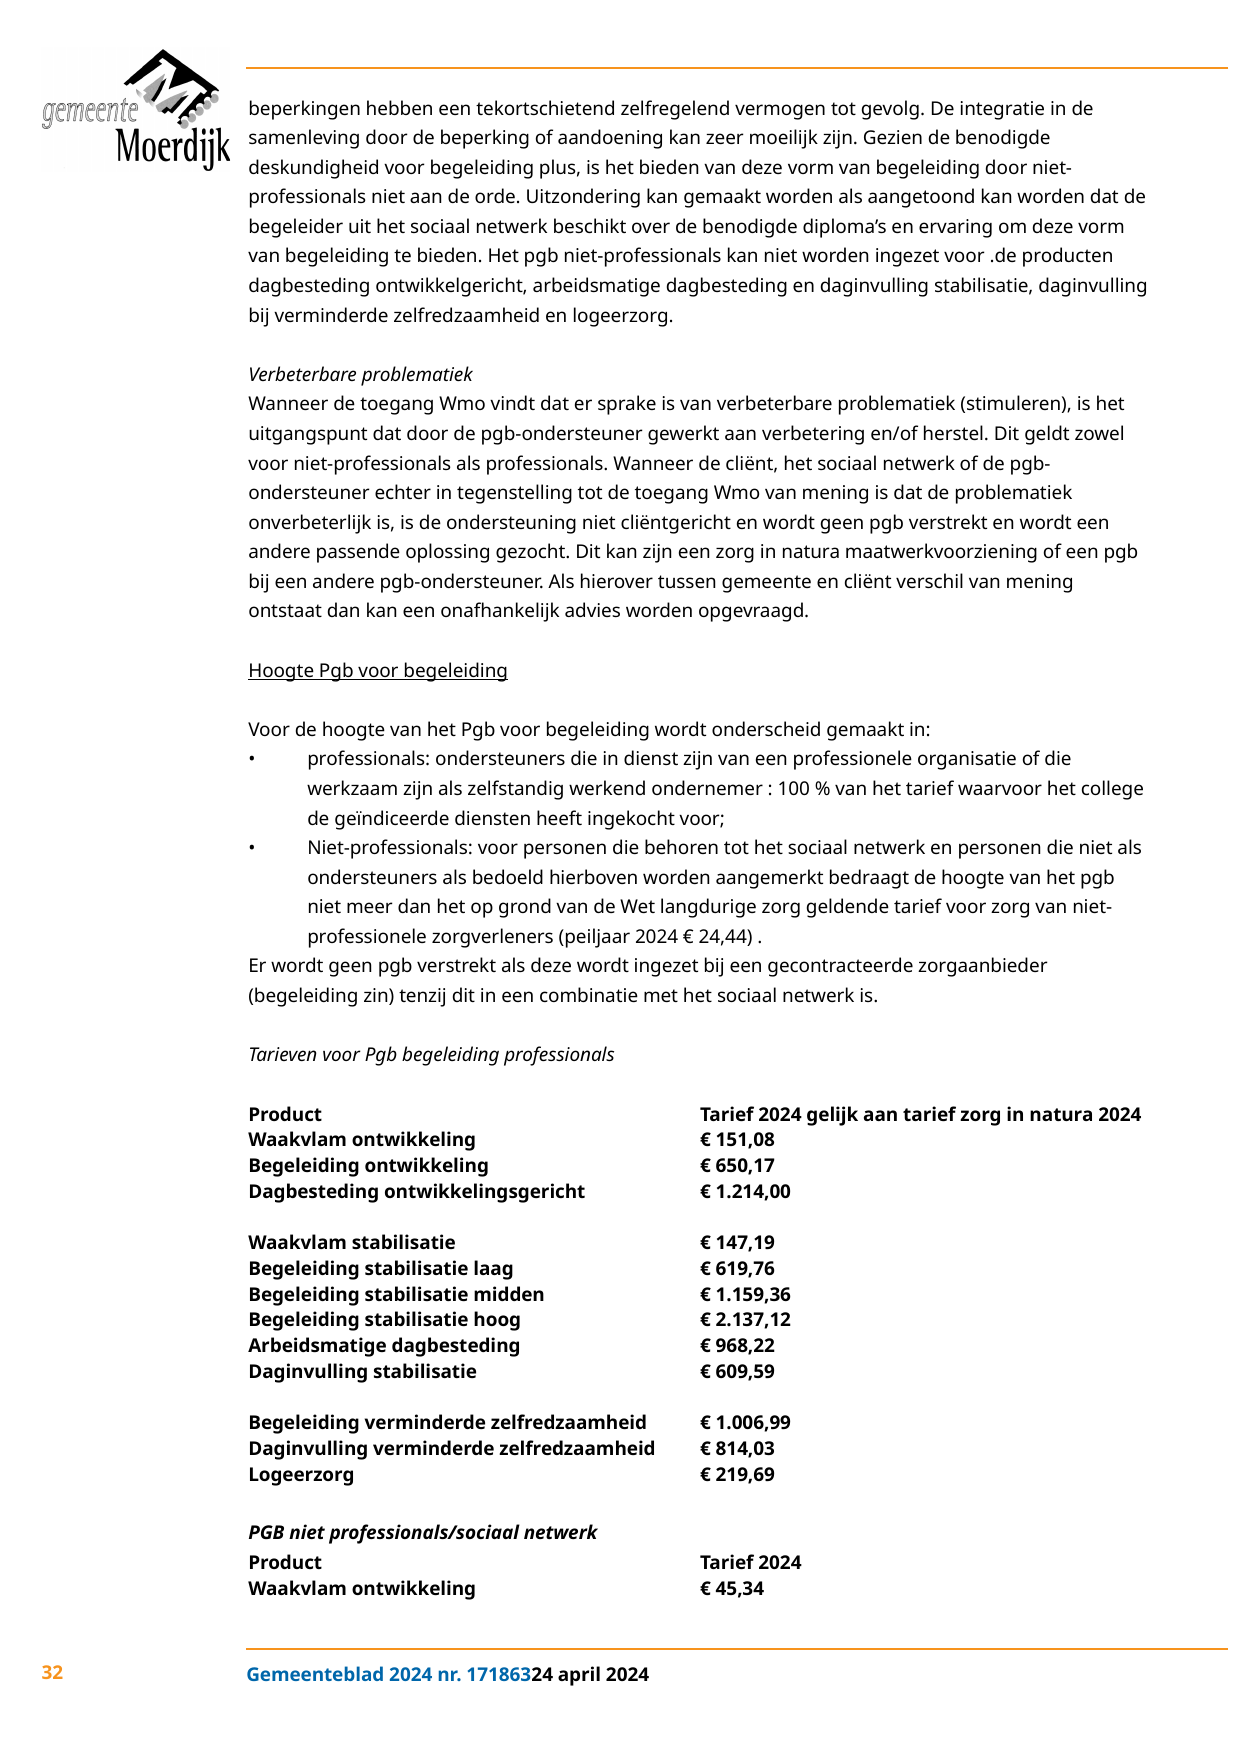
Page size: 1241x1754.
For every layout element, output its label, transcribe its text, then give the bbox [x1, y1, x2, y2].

text beperkingen hebben een tekortschietend zelfregelend vermogen tot gevolg. De integratie in de samenleving door de beperking of aandoening kan zeer moeilijk zijn. Gezien de benodigde deskundigheid voor begeleiding plus, is het bieden van deze vorm van begeleiding door niet-professionals niet aan de orde. Uitzondering kan gemaakt worden als aangetoond kan worden dat de begeleider uit het sociaal netwerk beschikt over de benodigde diploma’s en ervaring om deze vorm van begeleiding te bieden. Het pgb niet-professionals kan niet worden ingezet voor .de producten dagbesteding ontwikkelgericht, arbeidsmatige dagbesteding en daginvulling stabilisatie, daginvulling bij verminderde zelfredzaamheid en logeerzorg. [248, 95, 1152, 328]
table_cell € 2.137,12 [700, 1307, 1152, 1332]
table_cell € 814,03 [700, 1435, 1152, 1461]
text Tarieven voor Pgb begeleiding professionals [248, 1041, 1152, 1067]
table_cell € 968,22 [700, 1332, 1152, 1358]
table_cell Waakvlam stabilisatie [248, 1229, 700, 1255]
table_cell € 1.159,36 [700, 1281, 1152, 1307]
table_cell € 650,17 [700, 1152, 1152, 1178]
table_cell € 45,34 [700, 1575, 1152, 1601]
table_cell € 609,59 [700, 1358, 1152, 1384]
text PGB niet professionals/sociaal netwerk [248, 1519, 1152, 1545]
table_header Tarief 2024 gelijk aan tarief zorg in natura 2024 [700, 1101, 1152, 1126]
table_cell Dagbesteding ontwikkelingsgericht [248, 1178, 700, 1204]
table_cell [248, 1384, 700, 1409]
table_cell Daginvulling stabilisatie [248, 1358, 700, 1384]
table_header Product [248, 1101, 700, 1126]
table_cell Arbeidsmatige dagbesteding [248, 1332, 700, 1358]
text Er wordt geen pgb verstrekt als deze wordt ingezet bij een gecontracteerde zorgaanbieder (begeleiding zin) tenzij dit in een combinatie met het sociaal netwerk is. [248, 953, 1152, 1008]
table_header Product [248, 1549, 700, 1575]
table_header Tarief 2024 [700, 1549, 1152, 1575]
text Hoogte Pgb voor begeleiding [248, 657, 1152, 683]
text Voor de hoogte van het Pgb voor begeleiding wordt onderscheid gemaakt in: [248, 716, 1152, 742]
picture [41, 47, 231, 172]
list professionals: ondersteuners die in dienst zijn van een professionele organisatie of die werkzaam zijn als zelfstandig werkend ondernemer : 100 % van het tarief waarvoor het college de geïndiceerde diensten heeft ingekocht voor; [248, 746, 1152, 831]
table_cell Daginvulling verminderde zelfredzaamheid [248, 1435, 700, 1461]
table_cell Begeleiding verminderde zelfredzaamheid [248, 1410, 700, 1435]
table_cell € 1.214,00 [700, 1178, 1152, 1204]
table_cell Waakvlam ontwikkeling [248, 1575, 700, 1601]
table_cell Logeerzorg [248, 1461, 700, 1487]
table_cell € 147,19 [700, 1229, 1152, 1255]
table_cell € 619,76 [700, 1255, 1152, 1281]
table_cell [248, 1204, 700, 1229]
table_cell Begeleiding stabilisatie hoog [248, 1307, 700, 1332]
list Niet-professionals: voor personen die behoren tot het sociaal netwerk en personen die niet als ondersteuners als bedoeld hierboven worden aangemerkt bedraagt de hoogte van het pgb niet meer dan het op grond van de Wet langdurige zorg geldende tarief voor zorg van niet-professionele zorgverleners (peiljaar 2024 € 24,44) . [248, 834, 1152, 949]
table_cell € 151,08 [700, 1126, 1152, 1152]
table_cell € 219,69 [700, 1461, 1152, 1487]
text Verbeterbare problematiek [248, 361, 1152, 387]
table_cell [700, 1204, 1152, 1229]
table_cell Begeleiding stabilisatie laag [248, 1255, 700, 1281]
table_cell Begeleiding stabilisatie midden [248, 1281, 700, 1307]
table_cell Waakvlam ontwikkeling [248, 1126, 700, 1152]
table_cell Begeleiding ontwikkeling [248, 1152, 700, 1178]
table_cell [700, 1384, 1152, 1409]
table_cell € 1.006,99 [700, 1410, 1152, 1435]
text Wanneer de toegang Wmo vindt dat er sprake is van verbeterbare problematiek (stimuleren), is het uitgangspunt dat door de pgb-ondersteuner gewerkt aan verbetering en/of herstel. Dit geldt zowel voor niet-professionals als professionals. Wanneer de cliënt, het sociaal netwerk of de pgb-ondersteuner echter in tegenstelling tot de toegang Wmo van mening is dat de problematiek onverbeterlijk is, is de ondersteuning niet cliëntgericht en wordt geen pgb verstrekt en wordt een andere passende oplossing gezocht. Dit kan zijn een zorg in natura maatwerkvoorziening of een pgb bij een andere pgb-ondersteuner. Als hierover tussen gemeente en cliënt verschil van mening ontstaat dan kan een onafhankelijk advies worden opgevraagd. [248, 391, 1152, 623]
